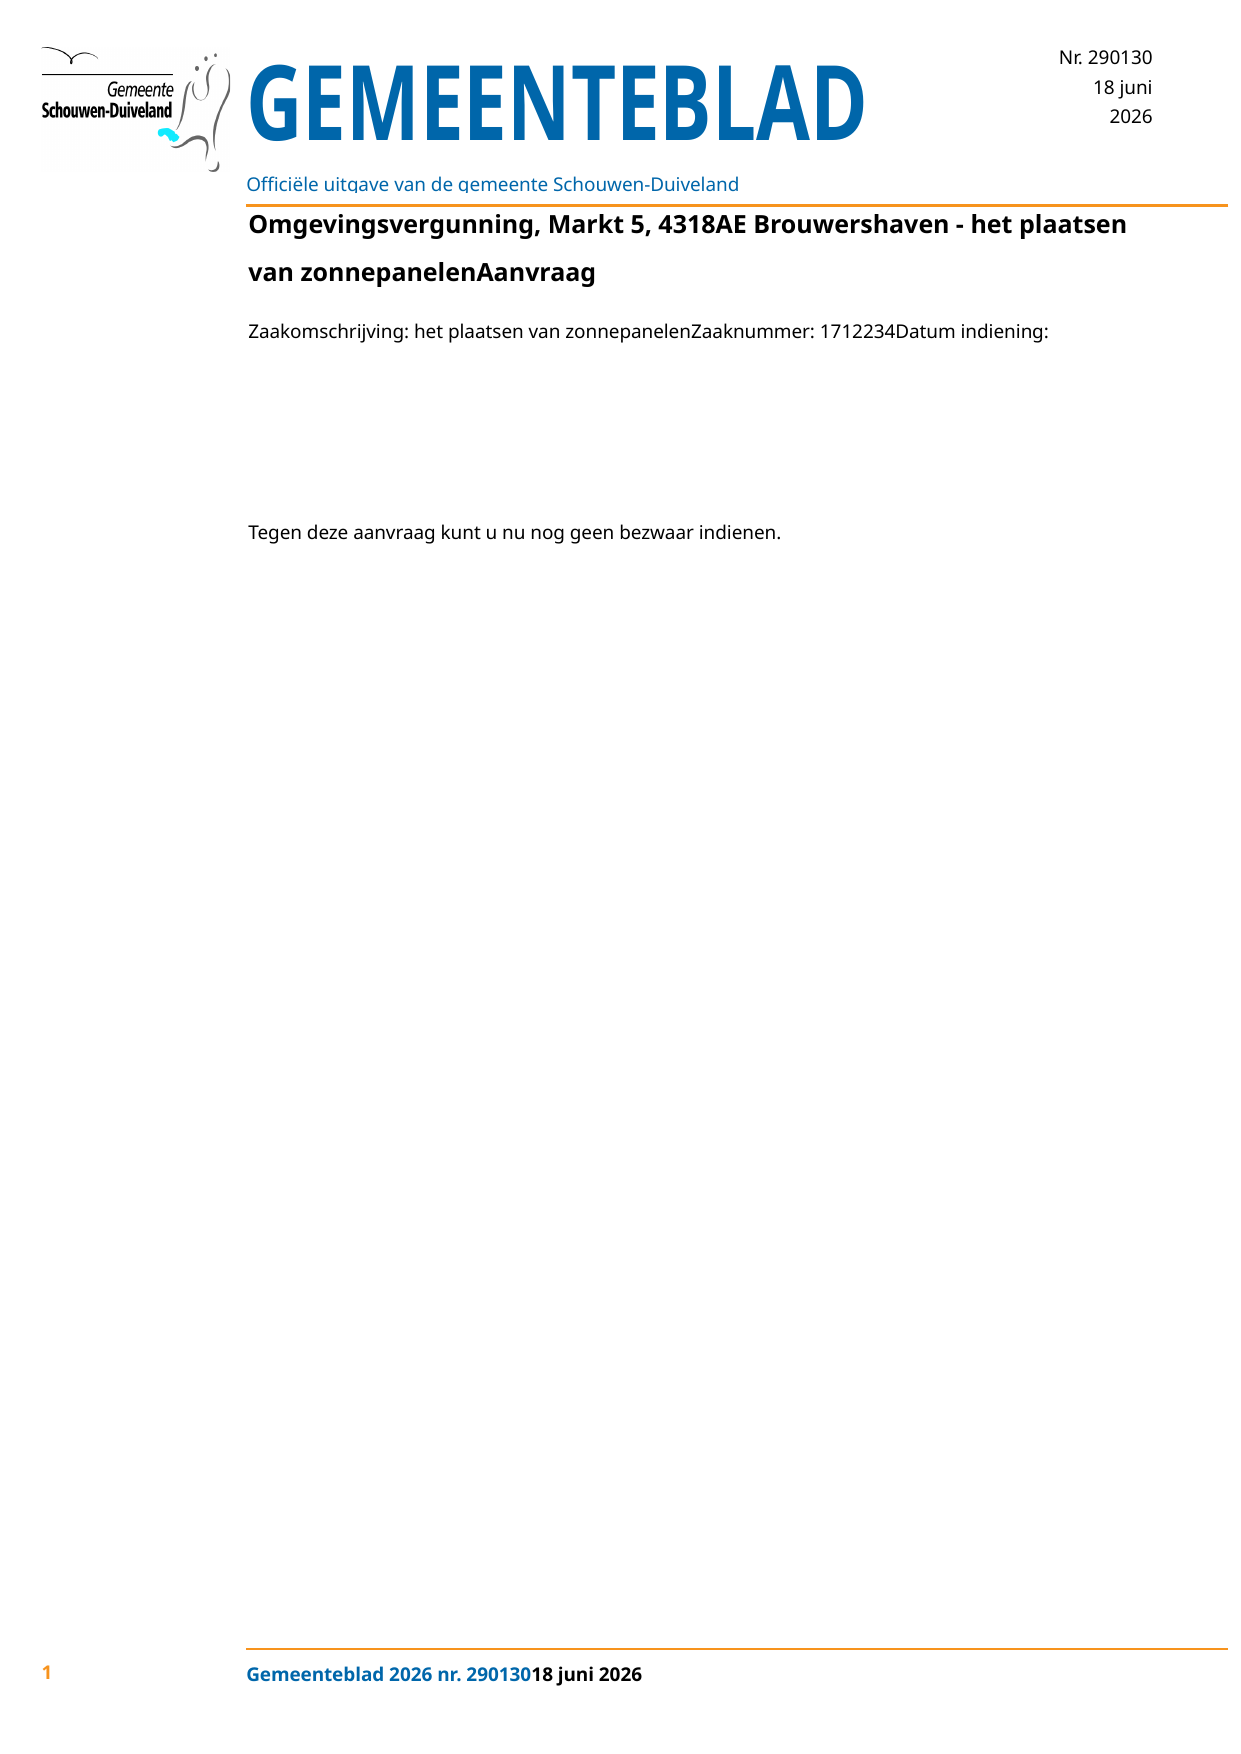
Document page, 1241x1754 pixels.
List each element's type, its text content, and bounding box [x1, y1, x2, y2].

text Zaakomschrijving: het plaatsen van zonnepanelenZaaknummer: 1712234Datum indiening: [248, 318, 1152, 344]
text Tegen deze aanvraag kunt u nu nog geen bezwaar indienen. [248, 519, 1152, 545]
picture [41, 47, 231, 172]
text Omgevingsvergunning, Markt 5, 4318AE Brouwershaven - het plaatsen van zonnepanelenAanvraag [248, 207, 1152, 288]
